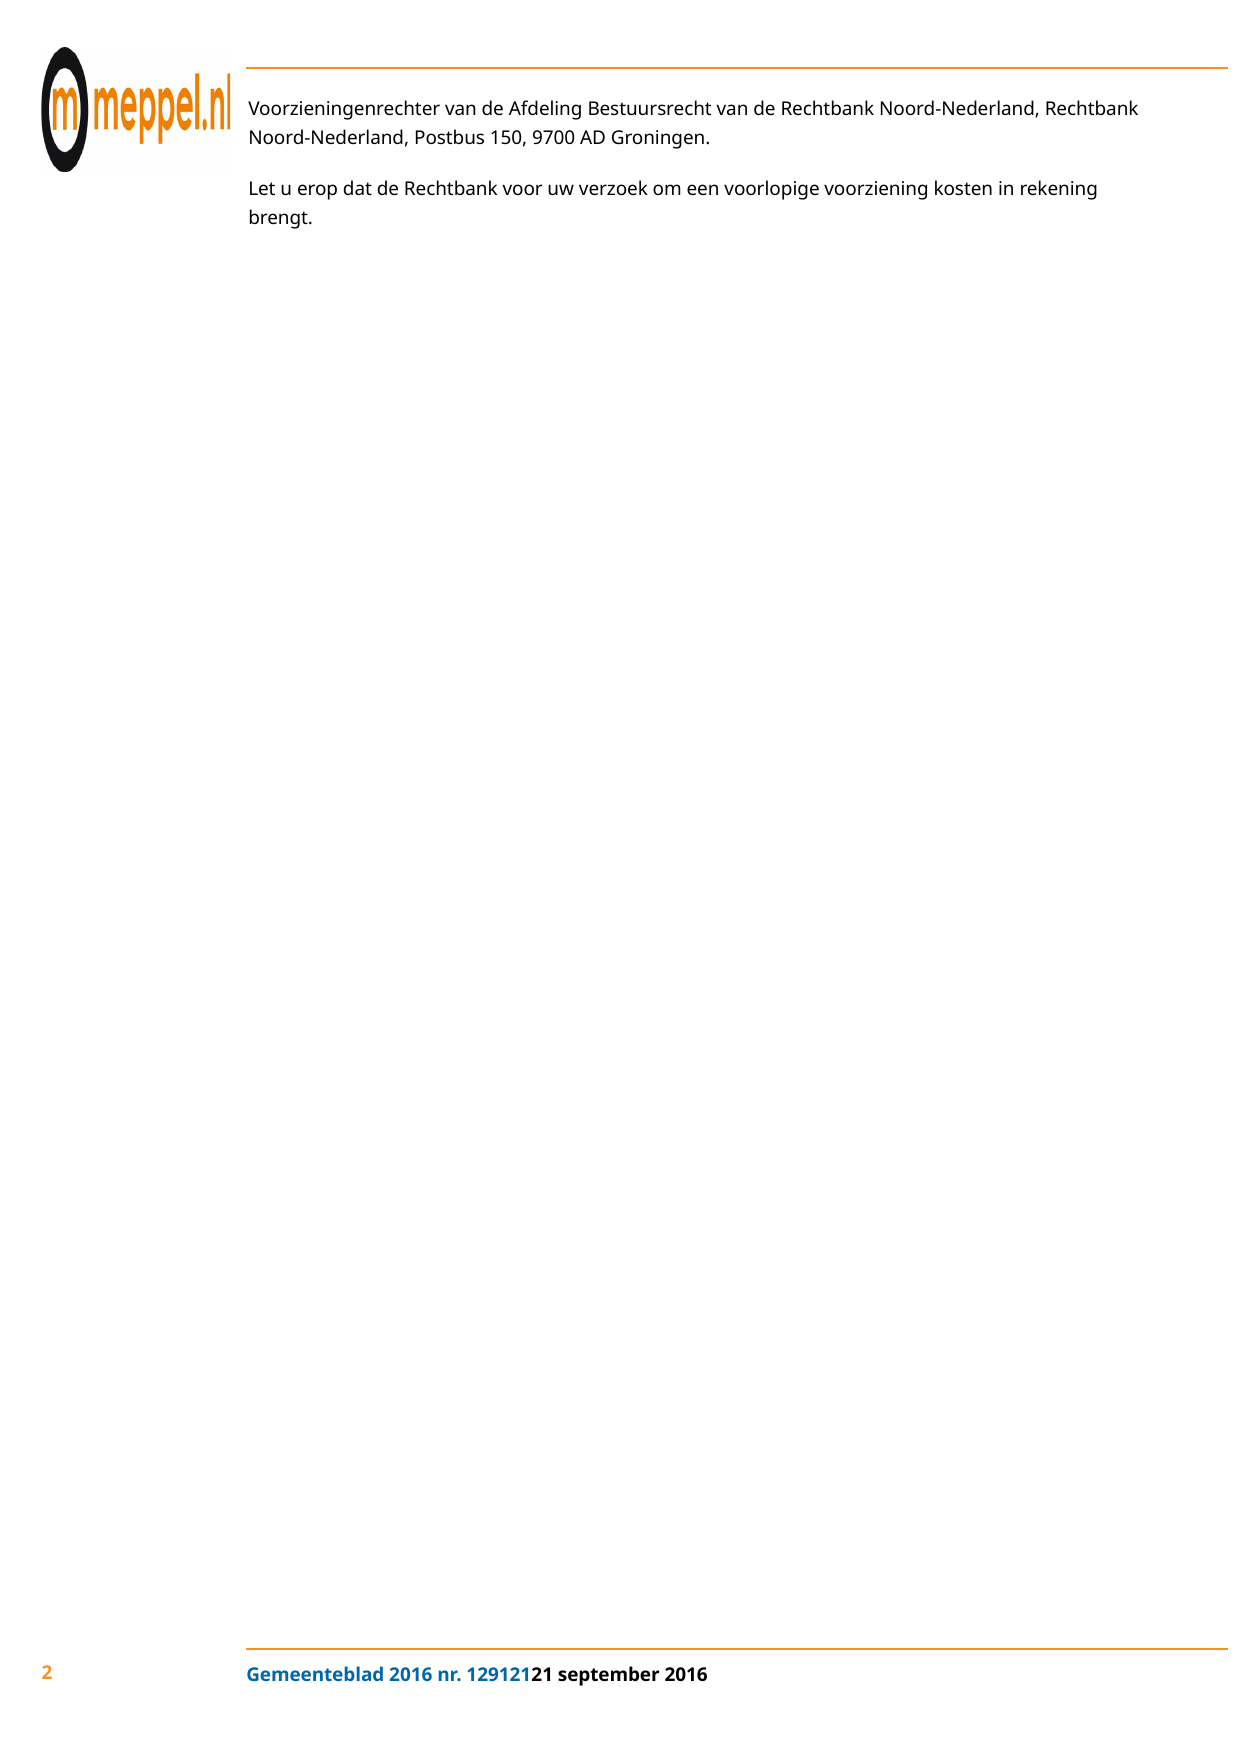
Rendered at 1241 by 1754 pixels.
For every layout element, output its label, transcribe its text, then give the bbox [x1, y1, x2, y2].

picture [41, 47, 231, 172]
text Let u erop dat de Rechtbank voor uw verzoek om een voorlopige voorziening kosten in rekening brengt. [248, 175, 1152, 230]
text Voorzieningenrechter van de Afdeling Bestuursrecht van de Rechtbank Noord-Nederland, Rechtbank Noord-Nederland, Postbus 150, 9700 AD Groningen. [248, 95, 1152, 150]
